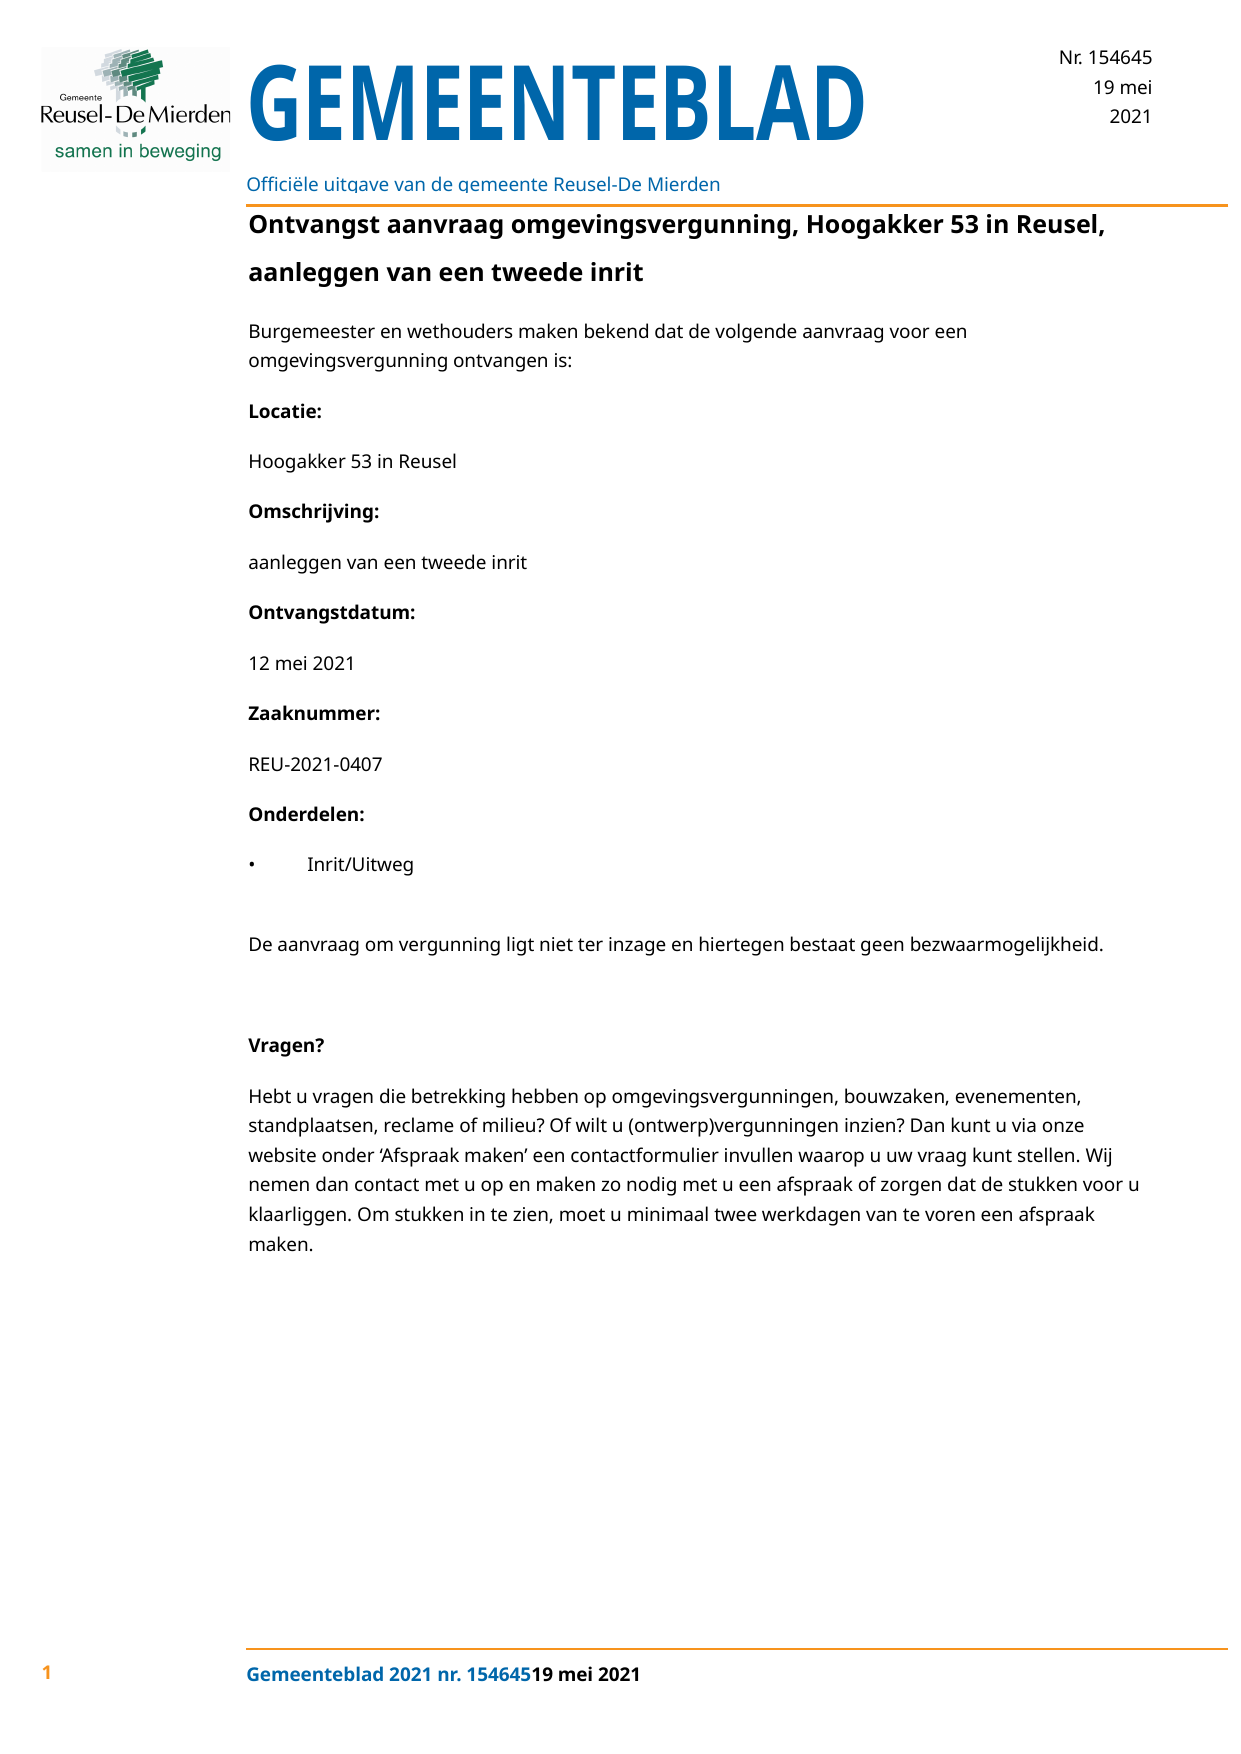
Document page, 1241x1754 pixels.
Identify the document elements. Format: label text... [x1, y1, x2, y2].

text Onderdelen: [248, 801, 1152, 827]
text Vragen? [248, 1032, 1152, 1058]
text Hoogakker 53 in Reusel [248, 448, 1152, 474]
picture [41, 47, 231, 172]
text aanleggen van een tweede inrit [248, 549, 1152, 575]
text Zaaknummer: [248, 700, 1152, 726]
text 12 mei 2021 [248, 650, 1152, 676]
text De aanvraag om vergunning ligt niet ter inzage en hiertegen bestaat geen bezwaarmogelijkheid. [248, 932, 1152, 957]
text Ontvangst aanvraag omgevingsvergunning, Hoogakker 53 in Reusel, aanleggen van een tweede inrit [248, 207, 1152, 288]
text Burgemeester en wethouders maken bekend dat de volgende aanvraag voor een omgevingsvergunning ontvangen is: [248, 318, 1152, 373]
text Locatie: [248, 398, 1152, 424]
text Ontvangstdatum: [248, 599, 1152, 625]
list Inrit/Uitweg [248, 852, 1152, 877]
text REU-2021-0407 [248, 751, 1152, 777]
text Omschrijving: [248, 499, 1152, 524]
text Hebt u vragen die betrekking hebben op omgevingsvergunningen, bouwzaken, evenementen, standplaatsen, reclame of milieu? Of wilt u (ontwerp)vergunningen inzien? Dan kunt u via onze website onder ‘Afspraak maken’ een contactformulier invullen waarop u uw vraag kunt stellen. Wij nemen dan contact met u op en maken zo nodig met u een afspraak of zorgen dat de stukken voor u klaarliggen. Om stukken in te zien, moet u minimaal twee werkdagen van te voren een afspraak maken. [248, 1083, 1152, 1257]
